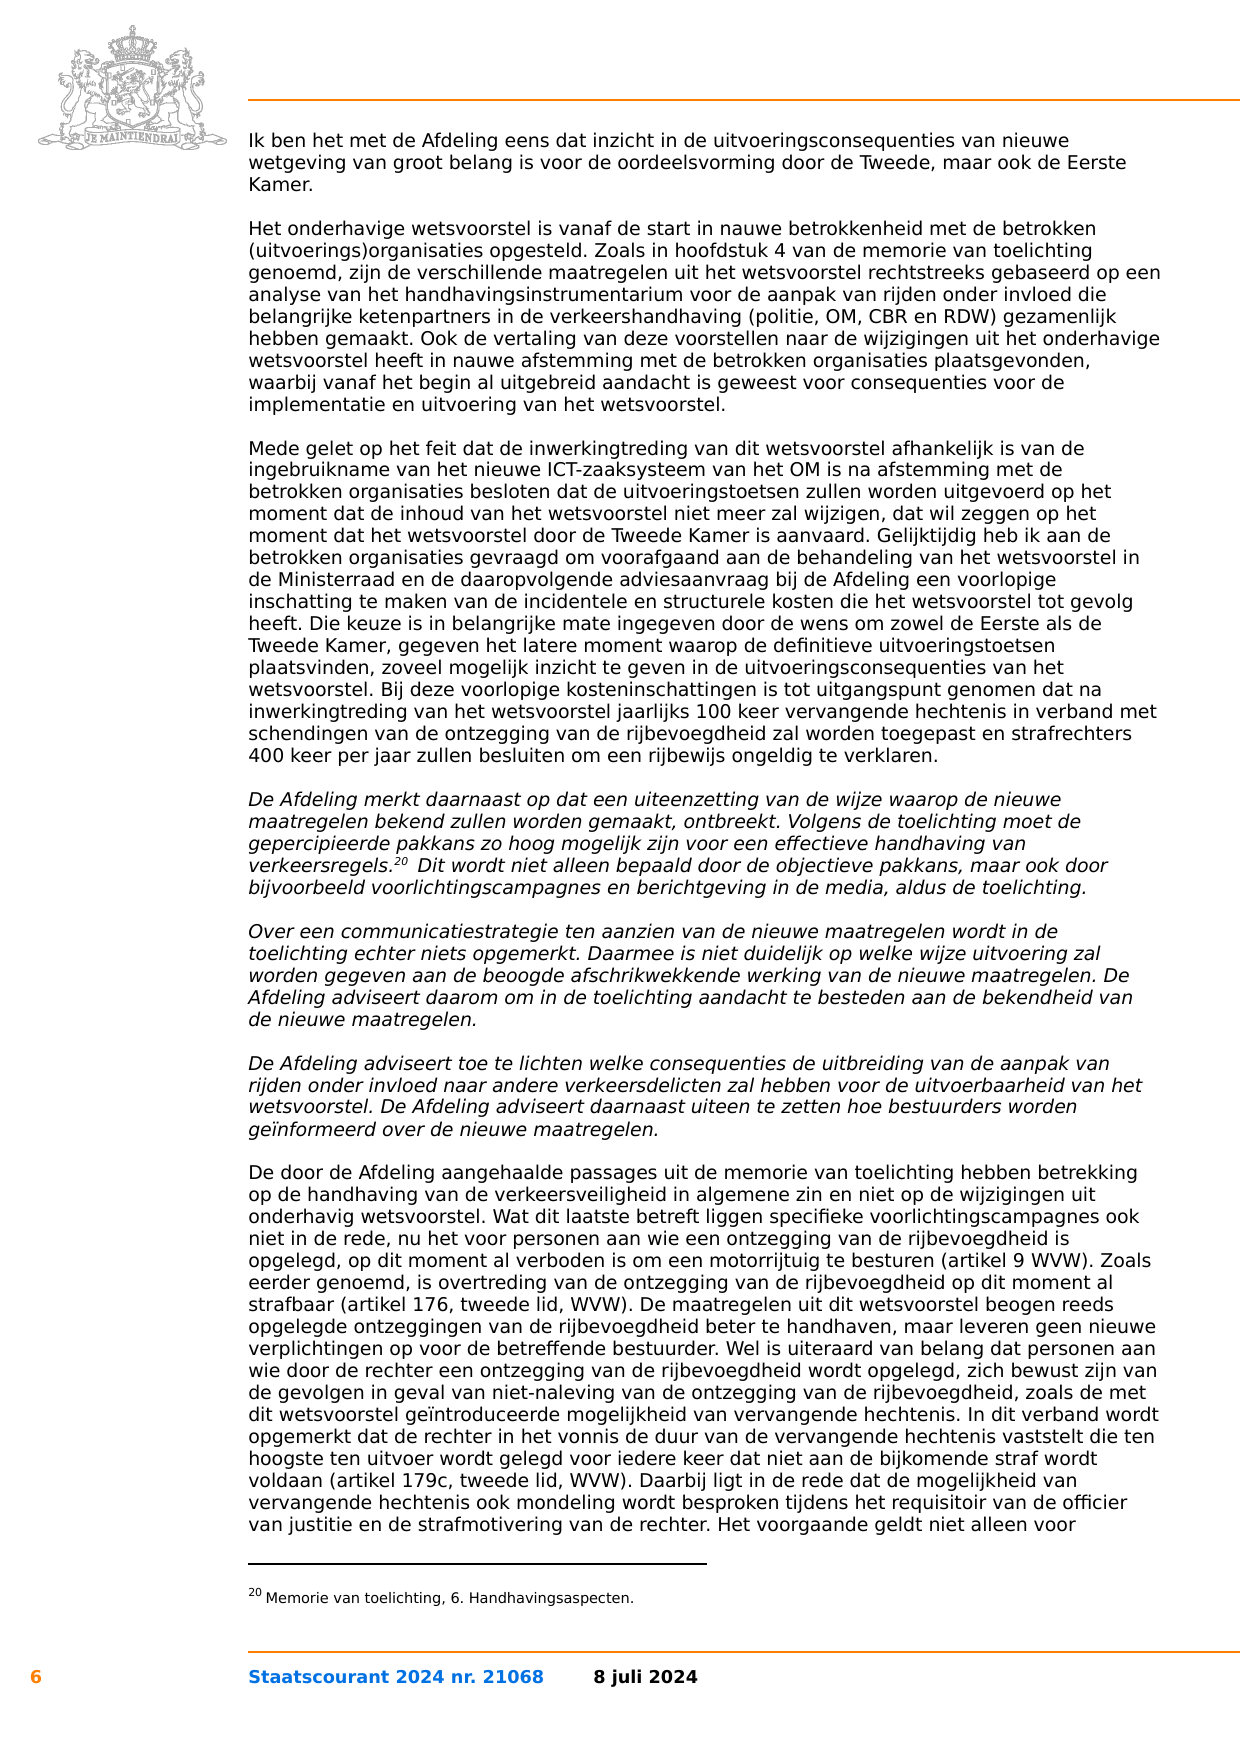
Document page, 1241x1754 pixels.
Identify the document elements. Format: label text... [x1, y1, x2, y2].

text Memorie van toelichting, 6. Handhavingsaspecten. [248, 1586, 1163, 1608]
text De door de Afdeling aangehaalde passages uit de memorie van toelichting hebben betrekking op de handhaving van de verkeersveiligheid in algemene zin en niet op de wijzigingen uit onderhavig wetsvoorstel. Wat dit laatste betreft liggen specifieke voorlichtingscampagnes ook niet in de rede, nu het voor personen aan wie een ontzegging van de rijbevoegdheid is opgelegd, op dit moment al verboden is om een motorrijtuig te besturen (artikel 9 WVW). Zoals eerder genoemd, is overtreding van de ontzegging van de rijbevoegdheid op dit moment al strafbaar (artikel 176, tweede lid, WVW). De maatregelen uit dit wetsvoorstel beogen reeds opgelegde ontzeggingen van de rijbevoegdheid beter te handhaven, maar leveren geen nieuwe verplichtingen op voor de betreffende bestuurder. Wel is uiteraard van belang dat personen aan wie door de rechter een ontzegging van de rijbevoegdheid wordt opgelegd, zich bewust zijn van de gevolgen in geval van niet-naleving van de ontzegging van de rijbevoegdheid, zoals de met dit wetsvoorstel geïntroduceerde mogelijkheid van vervangende hechtenis. In dit verband wordt opgemerkt dat de rechter in het vonnis de duur van de vervangende hechtenis vaststelt die ten hoogste ten uitvoer wordt gelegd voor iedere keer dat niet aan de bijkomende straf wordt voldaan (artikel 179c, tweede lid, WVW). Daarbij ligt in de rede dat de mogelijkheid van vervangende hechtenis ook mondeling wordt besproken tijdens het requisitoir van de officier van justitie en de strafmotivering van de rechter. Het voorgaande geldt niet alleen voor [248, 1162, 1163, 1536]
text De Afdeling merkt daarnaast op dat een uiteenzetting van de wijze waarop de nieuwe maatregelen bekend zullen worden gemaakt, ontbreekt. Volgens de toelichting moet de gepercipieerde pakkans zo hoog mogelijk zijn voor een effectieve handhaving van verkeersregels. Dit wordt niet alleen bepaald door de objectieve pakkans, maar ook door bijvoorbeeld voorlichtingscampagnes en berichtgeving in de media, aldus de toelichting. [248, 789, 1163, 899]
text Over een communicatiestrategie ten aanzien van de nieuwe maatregelen wordt in de toelichting echter niets opgemerkt. Daarmee is niet duidelijk op welke wijze uitvoering zal worden gegeven aan de beoogde afschrikwekkende werking van de nieuwe maatregelen. De Afdeling adviseert daarom om in de toelichting aandacht te besteden aan de bekendheid van de nieuwe maatregelen. [248, 921, 1163, 1031]
text Ik ben het met de Afdeling eens dat inzicht in de uitvoeringsconsequenties van nieuwe wetgeving van groot belang is voor de oordeelsvorming door de Tweede, maar ook de Eerste Kamer. [248, 130, 1163, 196]
picture [38, 25, 227, 150]
text De Afdeling adviseert toe te lichten welke consequenties de uitbreiding van de aanpak van rijden onder invloed naar andere verkeersdelicten zal hebben voor de uitvoerbaarheid van het wetsvoorstel. De Afdeling adviseert daarnaast uiteen te zetten hoe bestuurders worden geïnformeerd over de nieuwe maatregelen. [248, 1052, 1163, 1140]
text Mede gelet op het feit dat de inwerkingtreding van dit wetsvoorstel afhankelijk is van de ingebruikname van het nieuwe ICT-zaaksysteem van het OM is na afstemming met de betrokken organisaties besloten dat de uitvoeringstoetsen zullen worden uitgevoerd op het moment dat de inhoud van het wetsvoorstel niet meer zal wijzigen, dat wil zeggen op het moment dat het wetsvoorstel door de Tweede Kamer is aanvaard. Gelijktijdig heb ik aan de betrokken organisaties gevraagd om voorafgaand aan de behandeling van het wetsvoorstel in de Ministerraad en de daaropvolgende adviesaanvraag bij de Afdeling een voorlopige inschatting te maken van de incidentele en structurele kosten die het wetsvoorstel tot gevolg heeft. Die keuze is in belangrijke mate ingegeven door de wens om zowel de Eerste als de Tweede Kamer, gegeven het latere moment waarop de definitieve uitvoeringstoetsen plaatsvinden, zoveel mogelijk inzicht te geven in de uitvoeringsconsequenties van het wetsvoorstel. Bij deze voorlopige kosteninschattingen is tot uitgangspunt genomen dat na inwerkingtreding van het wetsvoorstel jaarlijks 100 keer vervangende hechtenis in verband met schendingen van de ontzegging van de rijbevoegdheid zal worden toegepast en strafrechters 400 keer per jaar zullen besluiten om een rijbewijs ongeldig te verklaren. [248, 437, 1163, 767]
text Het onderhavige wetsvoorstel is vanaf de start in nauwe betrokkenheid met de betrokken (uitvoerings)organisaties opgesteld. Zoals in hoofdstuk 4 van de memorie van toelichting genoemd, zijn de verschillende maatregelen uit het wetsvoorstel rechtstreeks gebaseerd op een analyse van het handhavingsinstrumentarium voor de aanpak van rijden onder invloed die belangrijke ketenpartners in de verkeershandhaving (politie, OM, CBR en RDW) gezamenlijk hebben gemaakt. Ook de vertaling van deze voorstellen naar de wijzigingen uit het onderhavige wetsvoorstel heeft in nauwe afstemming met de betrokken organisaties plaatsgevonden, waarbij vanaf het begin al uitgebreid aandacht is geweest voor consequenties voor de implementatie en uitvoering van het wetsvoorstel. [248, 218, 1163, 416]
